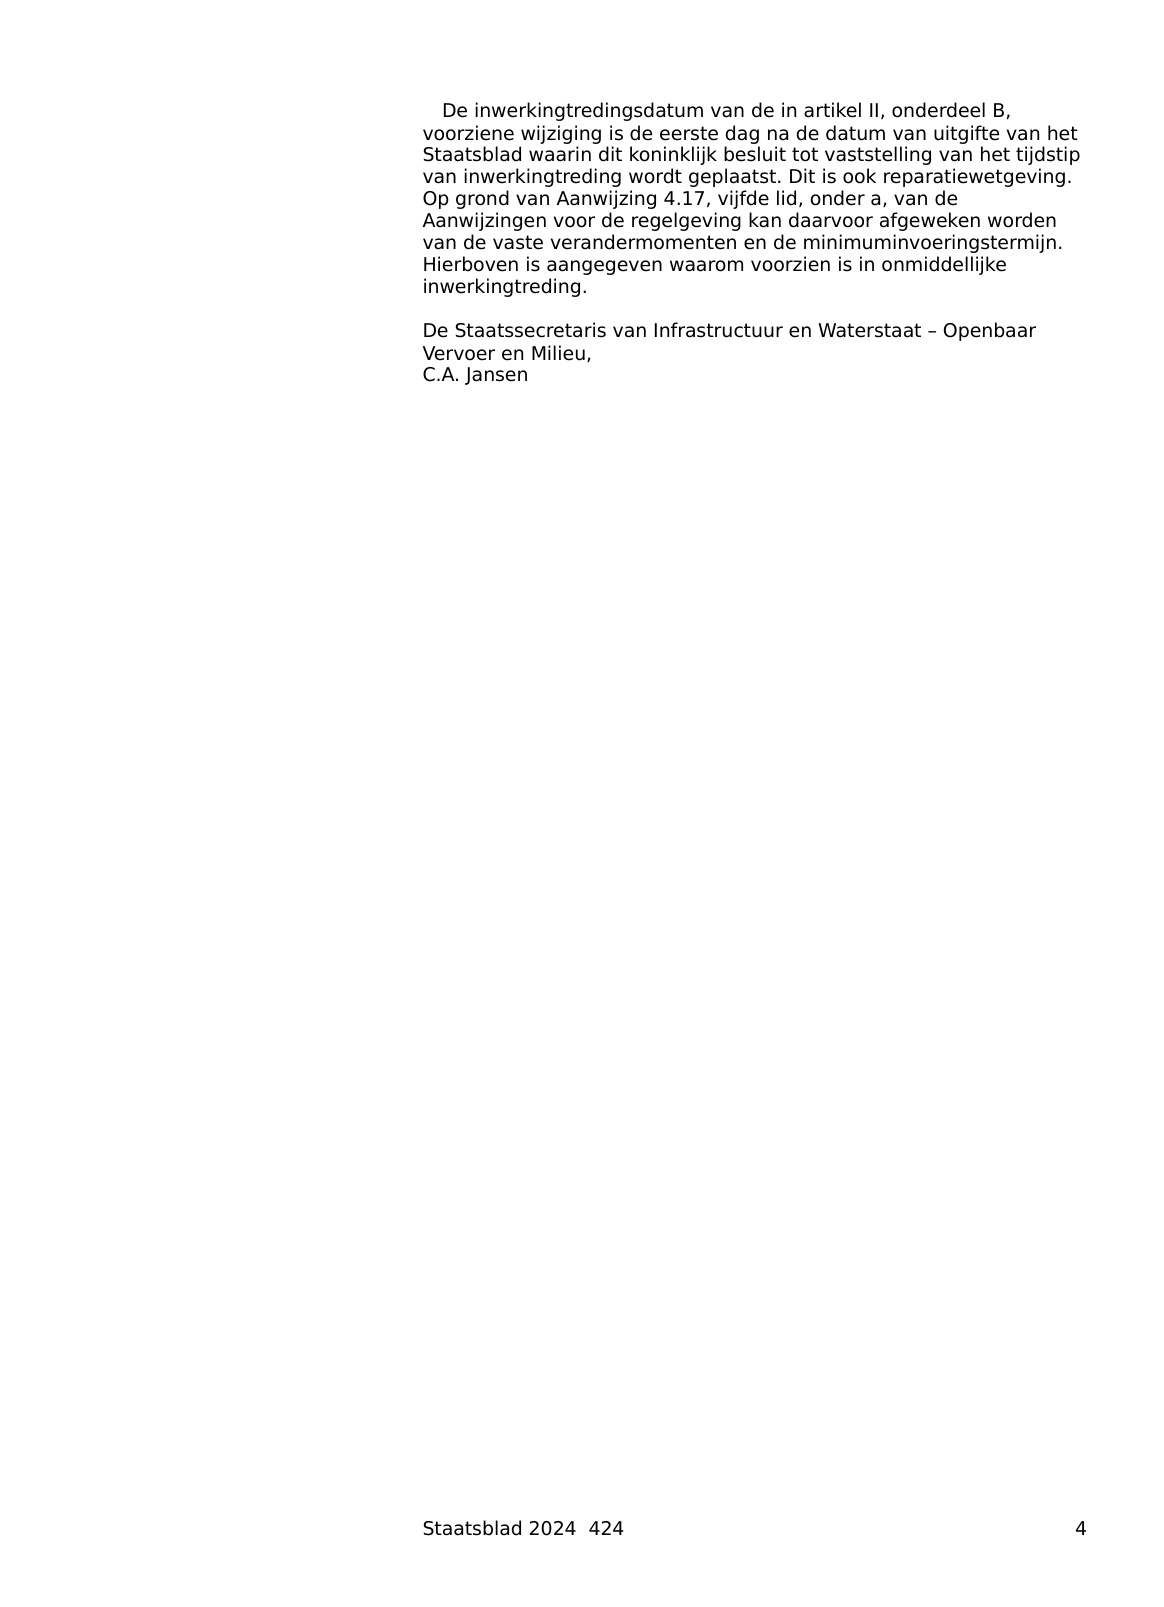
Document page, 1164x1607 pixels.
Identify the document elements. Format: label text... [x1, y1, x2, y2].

text De inwerkingtredingsdatum van de in artikel II, onderdeel B, voorziene wijziging is de eerste dag na de datum van uitgifte van het Staatsblad waarin dit koninklijk besluit tot vaststelling van het tijdstip van inwerkingtreding wordt geplaatst. Dit is ook reparatiewetgeving. Op grond van Aanwijzing 4.17, vijfde lid, onder a, van de Aanwijzingen voor de regelgeving kan daarvoor afgeweken worden van de vaste verandermomenten en de minimuminvoeringstermijn. Hierboven is aangegeven waarom voorzien is in onmiddellijke inwerkingtreding. [422, 100, 1087, 298]
text De Staatssecretaris van Infrastructuur en Waterstaat – Openbaar Vervoer en Milieu, C.A. Jansen [422, 320, 1087, 386]
